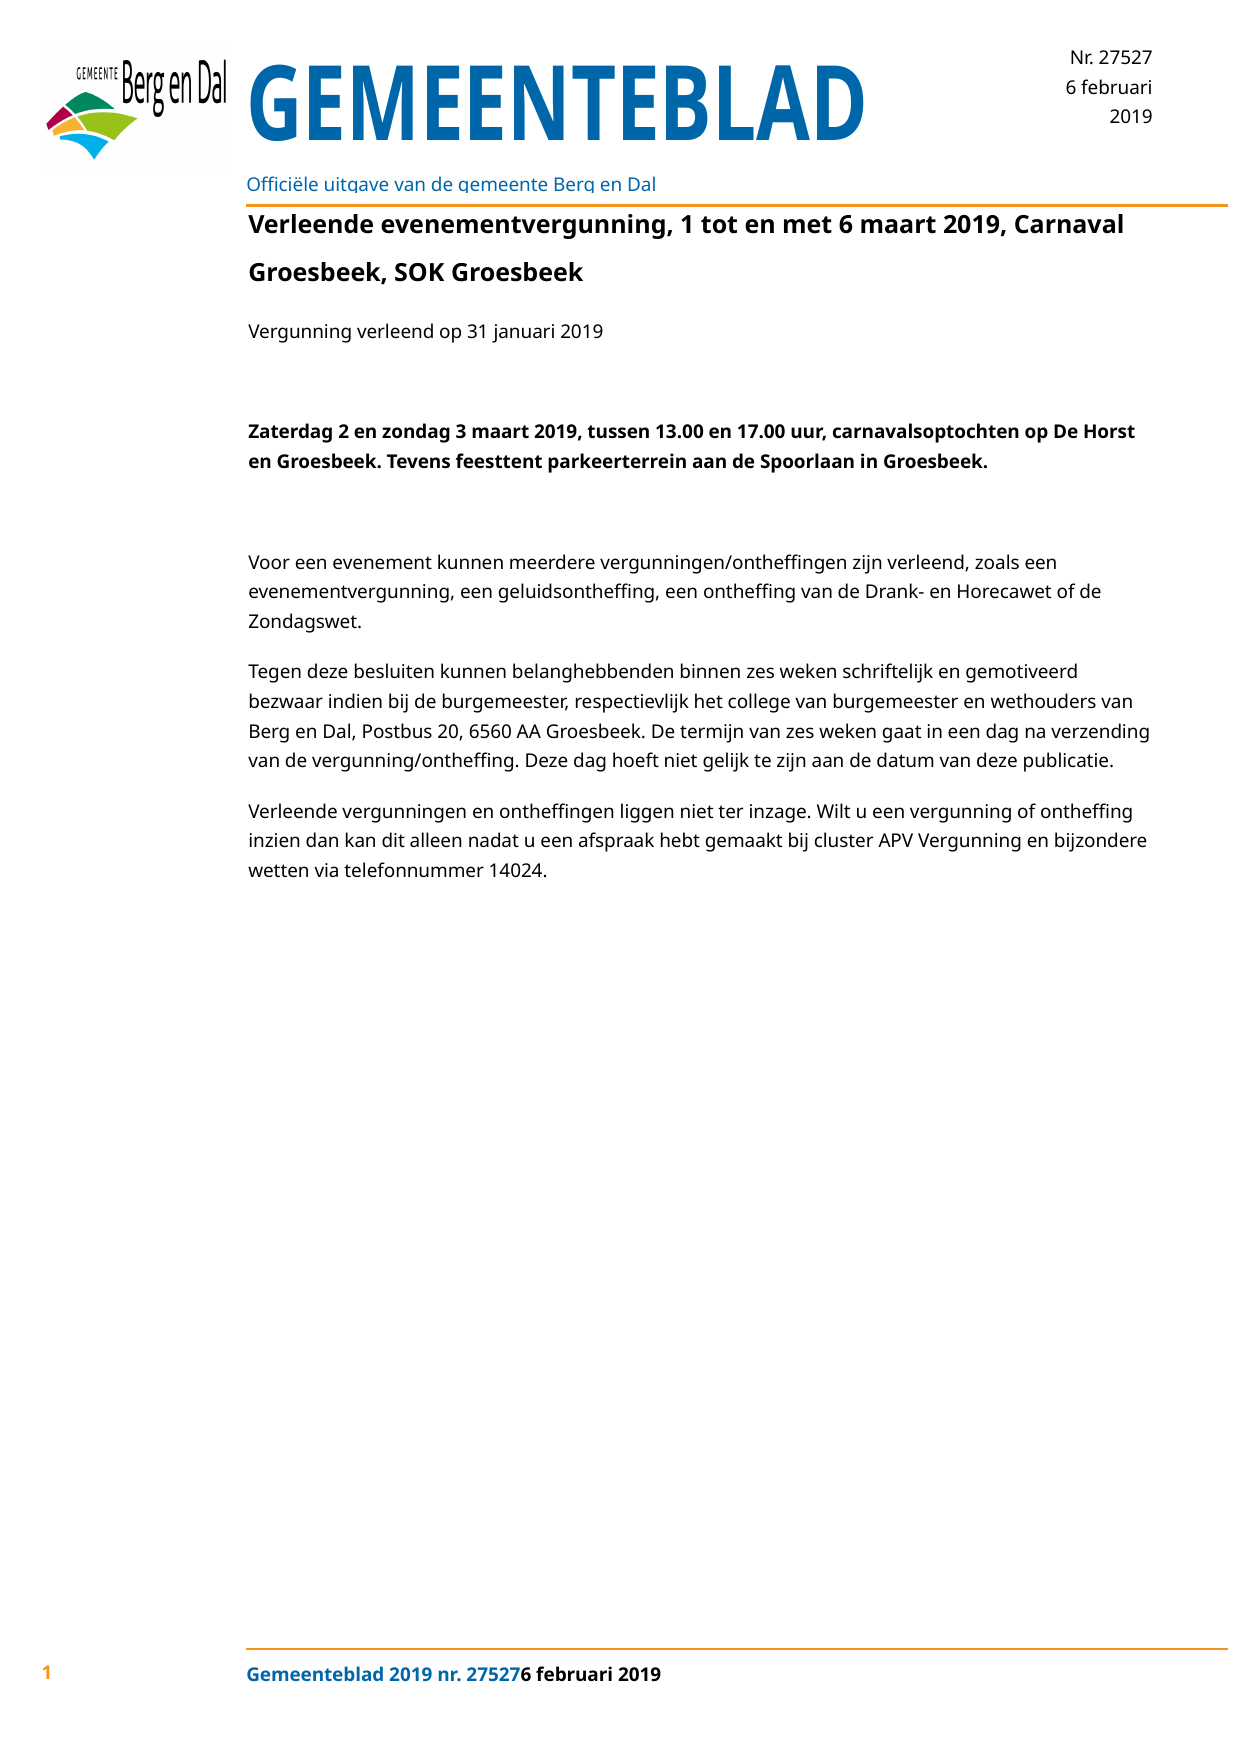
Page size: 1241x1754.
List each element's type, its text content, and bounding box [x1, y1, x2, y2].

text Tegen deze besluiten kunnen belanghebbenden binnen zes weken schriftelijk en gemotiveerd bezwaar indien bij de burgemeester, respectievlijk het college van burgemeester en wethouders van Berg en Dal, Postbus 20, 6560 AA Groesbeek. De termijn van zes weken gaat in een dag na verzending van de vergunning/ontheffing. Deze dag hoeft niet gelijk te zijn aan de datum van deze publicatie. [248, 659, 1152, 773]
text Vergunning verleend op 31 januari 2019 [248, 318, 1152, 344]
text Verleende vergunningen en ontheffingen liggen niet ter inzage. Wilt u een vergunning of ontheffing inzien dan kan dit alleen nadat u een afspraak hebt gemaakt bij cluster APV Vergunning en bijzondere wetten via telefonnummer 14024. [248, 798, 1152, 883]
text Verleende evenementvergunning, 1 tot en met 6 maart 2019, Carnaval Groesbeek, SOK Groesbeek [248, 207, 1152, 288]
text Voor een evenement kunnen meerdere vergunningen/ontheffingen zijn verleend, zoals een evenementvergunning, een geluidsontheffing, een ontheffing van de Drank- en Horecawet of de Zondagswet. [248, 549, 1152, 634]
picture [41, 47, 231, 172]
text Zaterdag 2 en zondag 3 maart 2019, tussen 13.00 en 17.00 uur, carnavalsoptochten op De Horst en Groesbeek. Tevens feesttent parkeerterrein aan de Spoorlaan in Groesbeek. [248, 419, 1152, 474]
